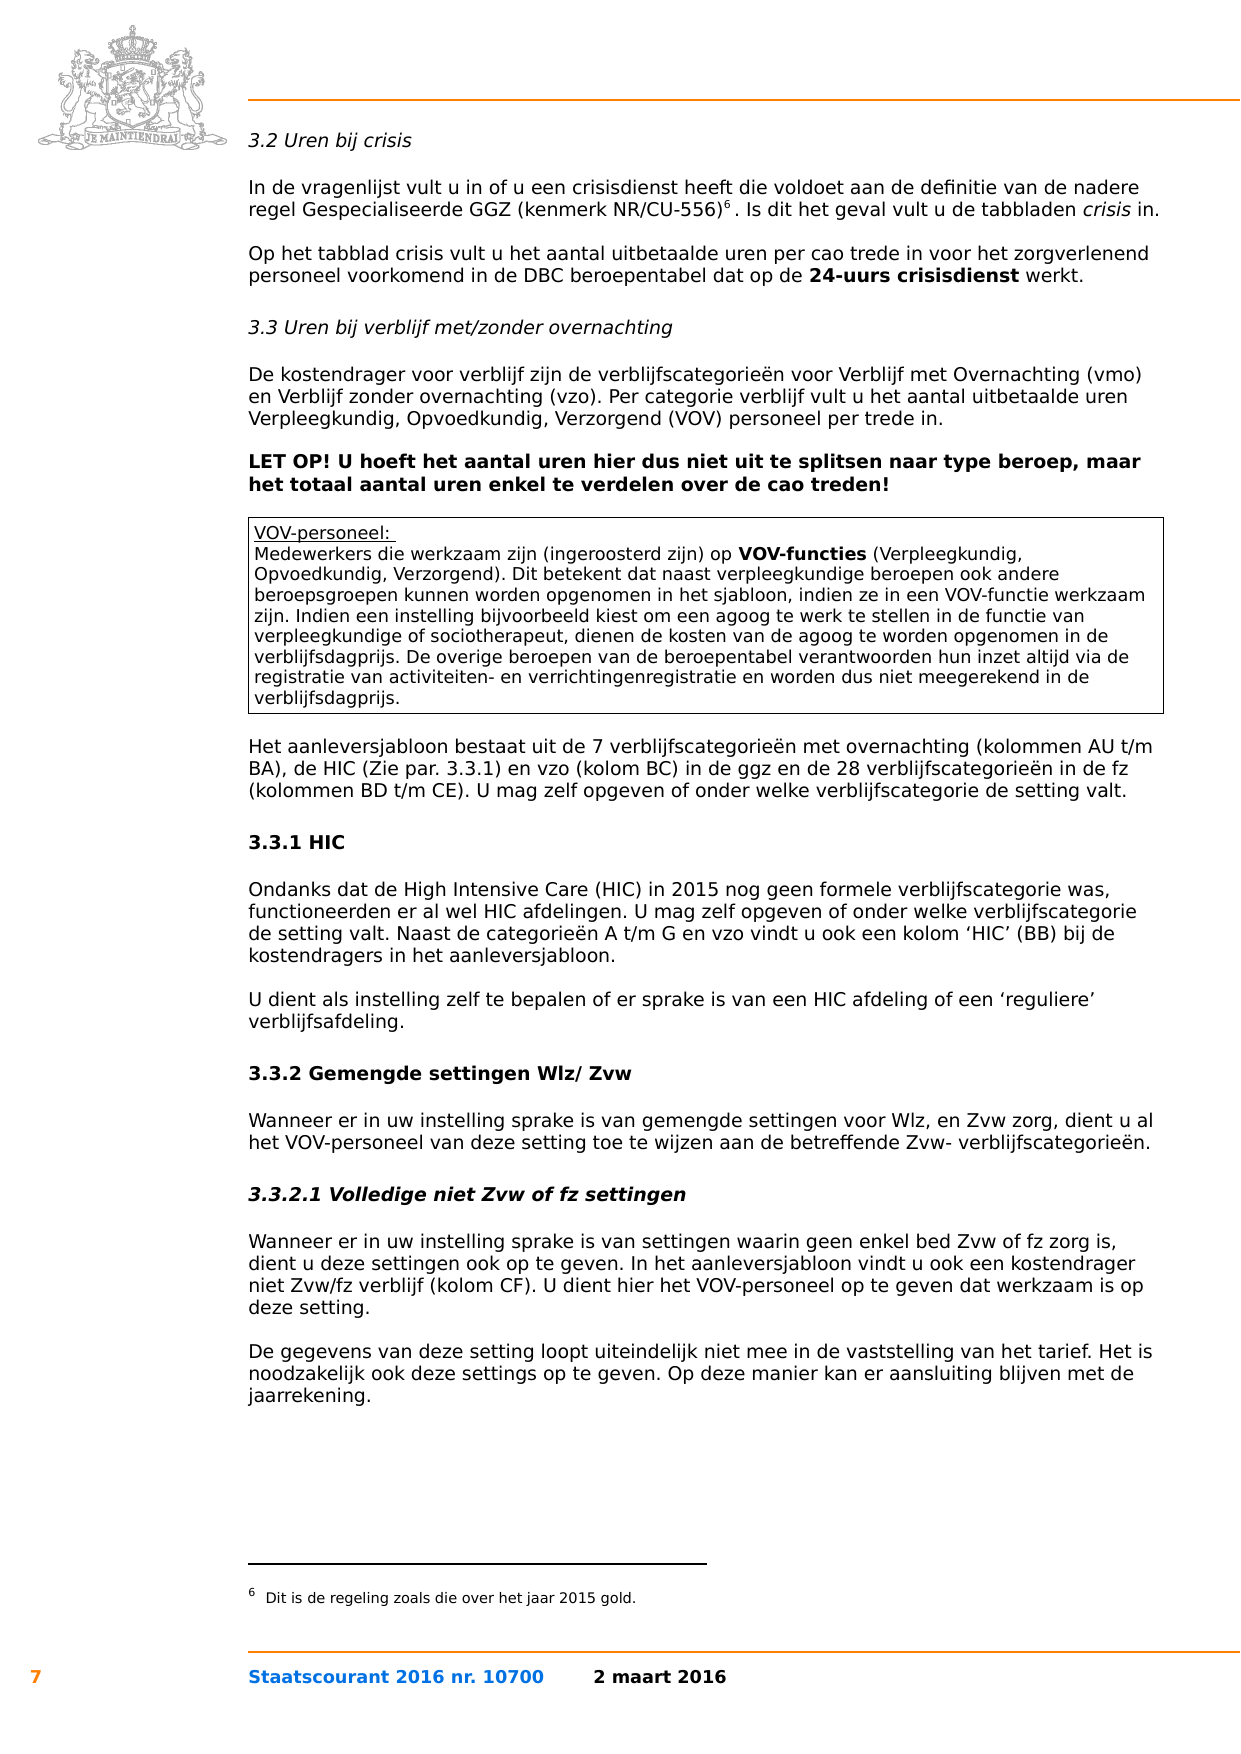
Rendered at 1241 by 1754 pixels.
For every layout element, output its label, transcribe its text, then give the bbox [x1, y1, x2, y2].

subtitle 3.2 Uren bij crisis [248, 130, 1163, 152]
subtitle 3.3.2 Gemengde settingen Wlz/ Zvw [248, 1063, 1163, 1085]
text Ondanks dat de High Intensive Care (HIC) in 2015 nog geen formele verblijfscategorie was, functioneerden er al wel HIC afdelingen. U mag zelf opgeven of onder welke verblijfscategorie de setting valt. Naast de categorieën A t/m G en vzo vindt u ook een kolom ‘HIC’ (BB) bij de kostendragers in het aanleversjabloon. [248, 879, 1163, 967]
text LET OP! U hoeft het aantal uren hier dus niet uit te splitsen naar type beroep, maar het totaal aantal uren enkel te verdelen over de cao treden! [248, 451, 1163, 495]
text Wanneer er in uw instelling sprake is van gemengde settingen voor Wlz, en Zvw zorg, dient u al het VOV-personeel van deze setting toe te wijzen aan de betreffende Zvw- verblijfscategorieën. [248, 1110, 1163, 1154]
subtitle 3.3.1 HIC [248, 832, 1163, 854]
text Dit is de regeling zoals die over het jaar 2015 gold. [248, 1586, 1163, 1608]
text De kostendrager voor verblijf zijn de verblijfscategorieën voor Verblijf met Overnachting (vmo) en Verblijf zonder overnachting (vzo). Per categorie verblijf vult u het aantal uitbetaalde uren Verpleegkundig, Opvoedkundig, Verzorgend (VOV) personeel per trede in. [248, 364, 1163, 429]
table_header VOV-personeel: Medewerkers die werkzaam zijn (ingeroosterd zijn) op VOV-functies (Verpleegkundig, Opvoedkundig, Verzorgend). Dit betekent dat naast verpleegkundige beroepen ook andere beroepsgroepen kunnen worden opgenomen in het sjabloon, indien ze in een VOV-functie werkzaam zijn. Indien een instelling bijvoorbeeld kiest om een agoog te werk te stellen in de functie van verpleegkundige of sociotherapeut, dienen de kosten van de agoog te worden opgenomen in de verblijfsdagprijs. De overige beroepen van de beroepentabel verantwoorden hun inzet altijd via de registratie van activiteiten- en verrichtingenregistratie en worden dus niet meegerekend in de verblijfsdagprijs. [249, 518, 1163, 713]
text Het aanleversjabloon bestaat uit de 7 verblijfscategorieën met overnachting (kolommen AU t/m BA), de HIC (Zie par. 3.3.1) en vzo (kolom BC) in de ggz en de 28 verblijfscategorieën in de fz (kolommen BD t/m CE). U mag zelf opgeven of onder welke verblijfscategorie de setting valt. [248, 736, 1163, 802]
text U dient als instelling zelf te bepalen of er sprake is van een HIC afdeling of een ‘reguliere’ verblijfsafdeling. [248, 989, 1163, 1033]
picture [38, 25, 227, 150]
text Wanneer er in uw instelling sprake is van settingen waarin geen enkel bed Zvw of fz zorg is, dient u deze settingen ook op te geven. In het aanleversjabloon vindt u ook een kostendrager niet Zvw/fz verblijf (kolom CF). U dient hier het VOV-personeel op te geven dat werkzaam is op deze setting. [248, 1231, 1163, 1319]
text De gegevens van deze setting loopt uiteindelijk niet mee in de vaststelling van het tarief. Het is noodzakelijk ook deze settings op te geven. Op deze manier kan er aansluiting blijven met de jaarrekening. [248, 1341, 1163, 1407]
subtitle 3.3 Uren bij verblijf met/zonder overnachting [248, 317, 1163, 339]
subtitle 3.3.2.1 Volledige niet Zvw of fz settingen [248, 1184, 1163, 1206]
text Op het tabblad crisis vult u het aantal uitbetaalde uren per cao trede in voor het zorgverlenend personeel voorkomend in de DBC beroepentabel dat op de 24-uurs crisisdienst werkt. [248, 243, 1163, 287]
text In de vragenlijst vult u in of u een crisisdienst heeft die voldoet aan de definitie van de nadere regel Gespecialiseerde GGZ (kenmerk NR/CU-556). Is dit het geval vult u de tabbladen crisis in. [248, 177, 1163, 221]
